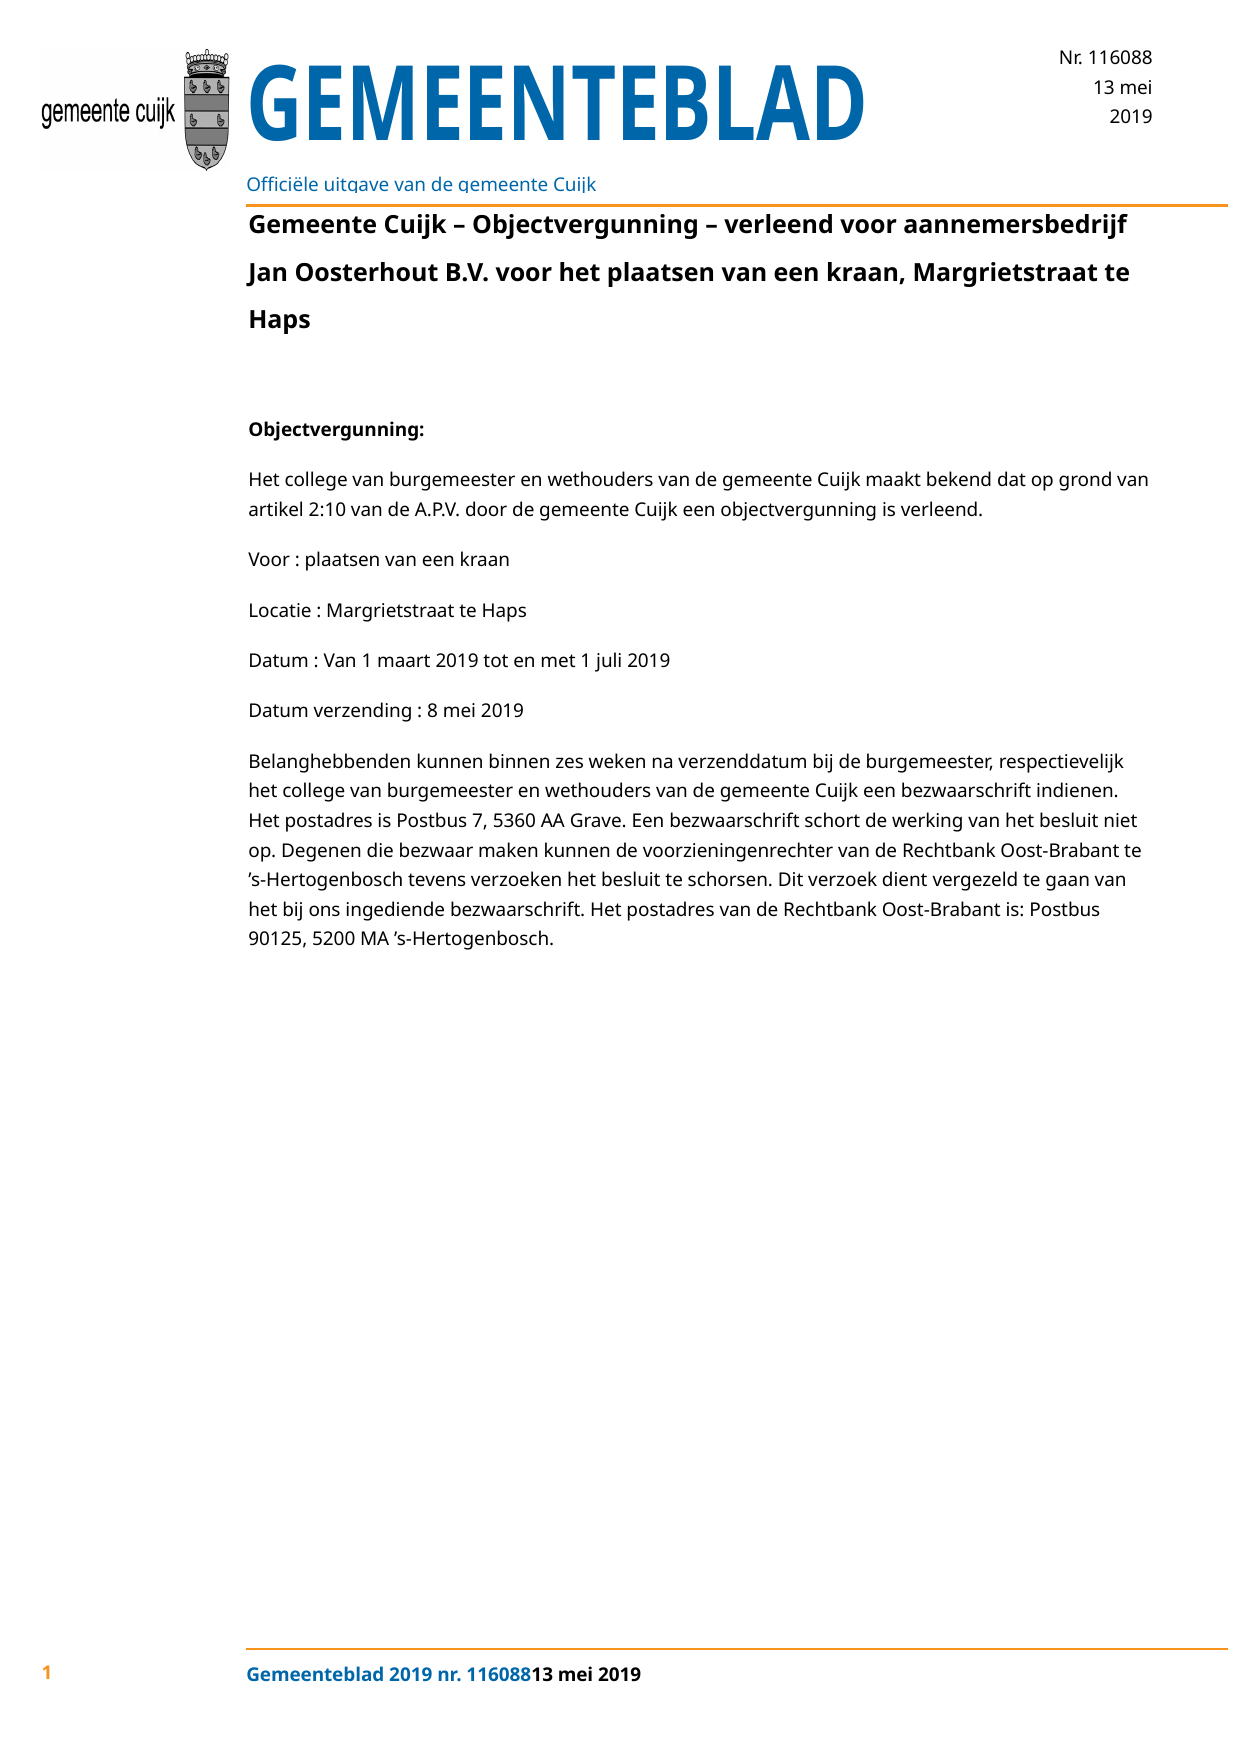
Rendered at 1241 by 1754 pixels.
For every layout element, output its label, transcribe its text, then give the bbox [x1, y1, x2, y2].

text Voor : plaatsen van een kraan [248, 546, 1152, 572]
text Het college van burgemeester en wethouders van de gemeente Cuijk maakt bekend dat op grond van artikel 2:10 van de A.P.V. door de gemeente Cuijk een objectvergunning is verleend. [248, 466, 1152, 522]
text Datum verzending : 8 mei 2019 [248, 698, 1152, 723]
text Gemeente Cuijk – Objectvergunning – verleend voor aannemersbedrijf Jan Oosterhout B.V. voor het plaatsen van een kraan, Margrietstraat te Haps [248, 207, 1152, 336]
text Objectvergunning: [248, 416, 1152, 442]
text Locatie : Margrietstraat te Haps [248, 597, 1152, 622]
text Datum : Van 1 maart 2019 tot en met 1 juli 2019 [248, 647, 1152, 673]
text Belanghebbenden kunnen binnen zes weken na verzenddatum bij de burgemeester, respectievelijk het college van burgemeester en wethouders van de gemeente Cuijk een bezwaarschrift indienen. Het postadres is Postbus 7, 5360 AA Grave. Een bezwaarschrift schort de werking van het besluit niet op. Degenen die bezwaar maken kunnen de voorzieningenrechter van de Rechtbank Oost-Brabant te ’s-Hertogenbosch tevens verzoeken het besluit te schorsen. Dit verzoek dient vergezeld te gaan van het bij ons ingediende bezwaarschrift. Het postadres van de Rechtbank Oost-Brabant is: Postbus 90125, 5200 MA ’s-Hertogenbosch. [248, 748, 1152, 951]
picture [41, 47, 231, 172]
